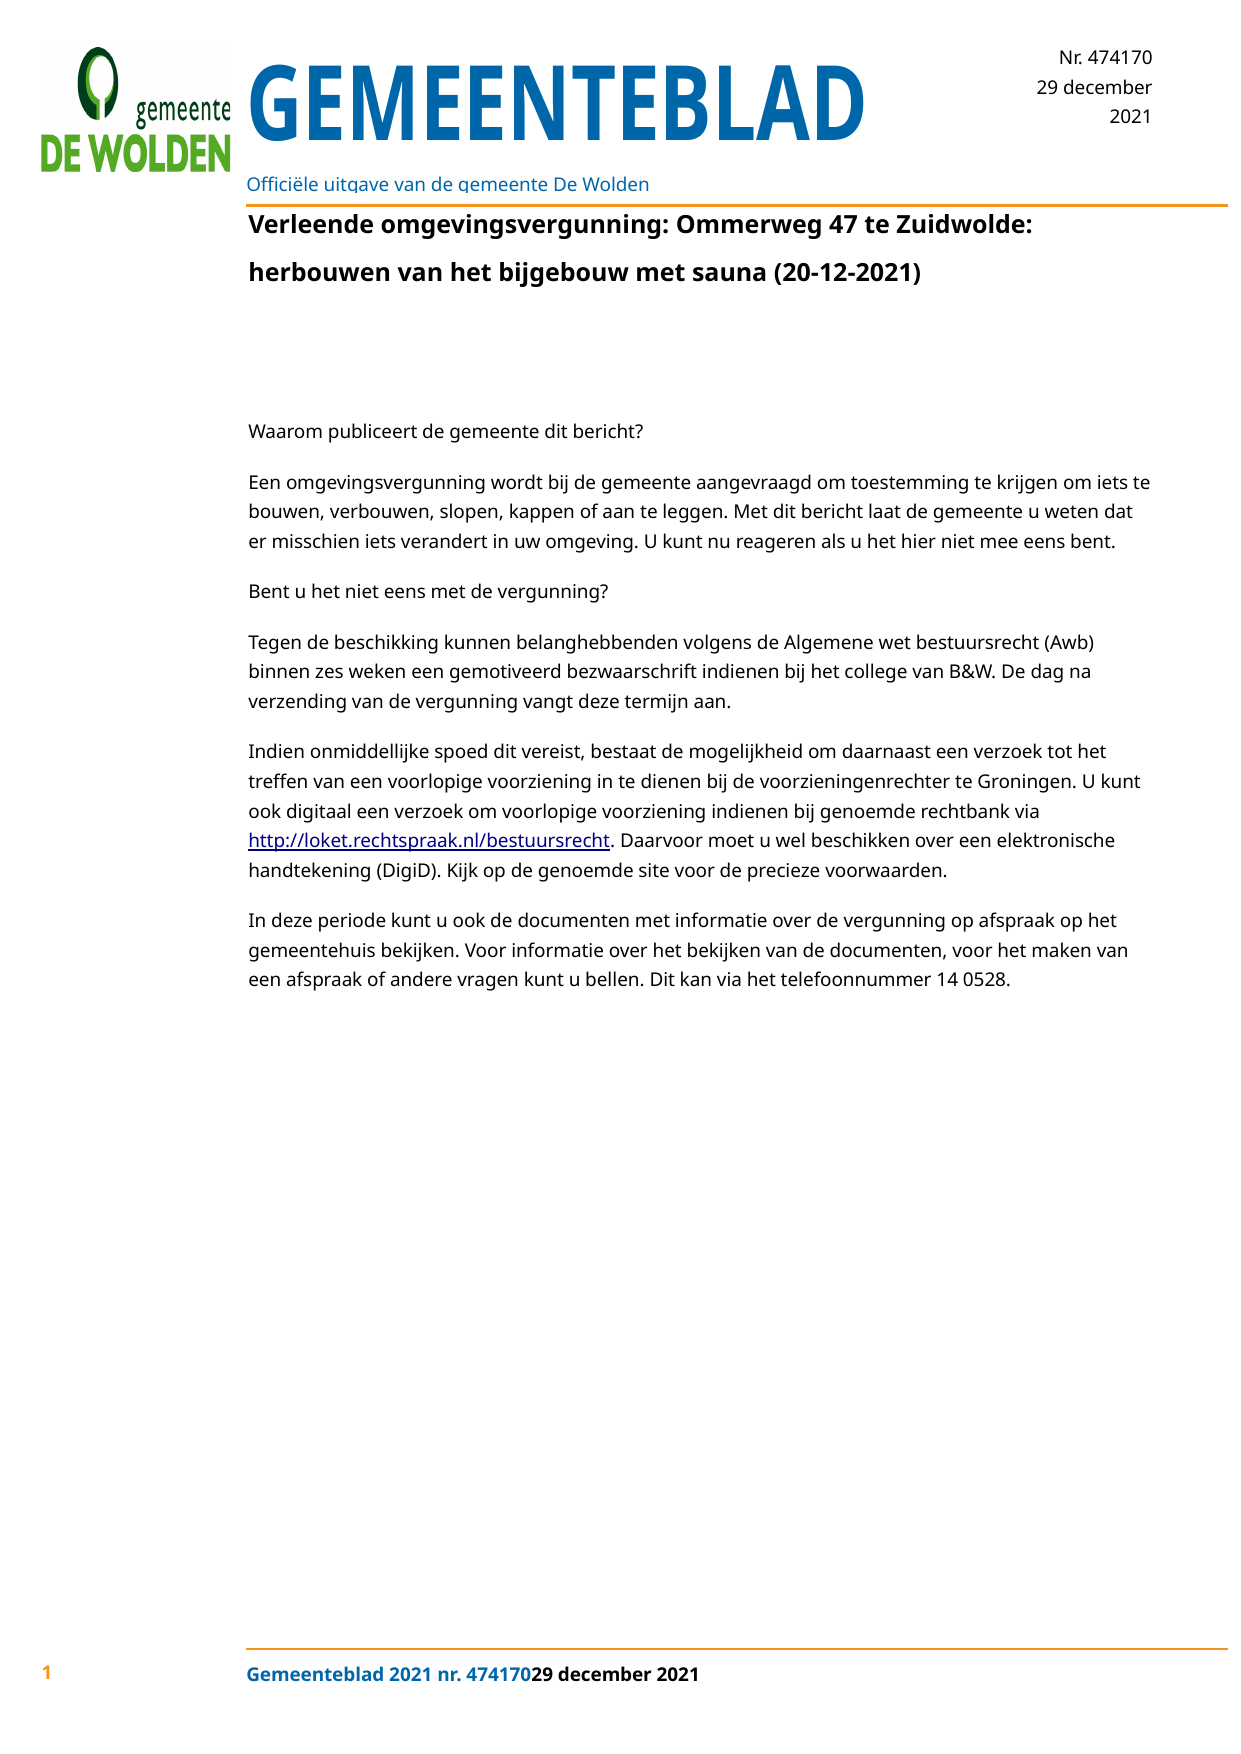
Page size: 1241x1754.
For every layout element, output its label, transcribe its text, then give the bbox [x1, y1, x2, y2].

text Waarom publiceert de gemeente dit bericht? [248, 419, 1152, 444]
picture [41, 47, 231, 172]
text Verleende omgevingsvergunning: Ommerweg 47 te Zuidwolde: herbouwen van het bijgebouw met sauna (20-12-2021) [248, 207, 1152, 288]
text Tegen de beschikking kunnen belanghebbenden volgens de Algemene wet bestuursrecht (Awb) binnen zes weken een gemotiveerd bezwaarschrift indienen bij het college van B&W. De dag na verzending van de vergunning vangt deze termijn aan. [248, 629, 1152, 714]
text Een omgevingsvergunning wordt bij de gemeente aangevraagd om toestemming te krijgen om iets te bouwen, verbouwen, slopen, kappen of aan te leggen. Met dit bericht laat de gemeente u weten dat er misschien iets verandert in uw omgeving. U kunt nu reageren als u het hier niet mee eens bent. [248, 469, 1152, 554]
text Indien onmiddellijke spoed dit vereist, bestaat de mogelijkheid om daarnaast een verzoek tot het treffen van een voorlopige voorziening in te dienen bij de voorzieningenrechter te Groningen. U kunt ook digitaal een verzoek om voorlopige voorziening indienen bij genoemde rechtbank via http://loket.rechtspraak.nl/bestuursrecht. Daarvoor moet u wel beschikken over een elektronische handtekening (DigiD). Kijk op de genoemde site voor de precieze voorwaarden. [248, 739, 1152, 883]
text Bent u het niet eens met de vergunning? [248, 579, 1152, 604]
text In deze periode kunt u ook de documenten met informatie over de vergunning op afspraak op het gemeentehuis bekijken. Voor informatie over het bekijken van de documenten, voor het maken van een afspraak of andere vragen kunt u bellen. Dit kan via het telefoonnummer 14 0528. [248, 907, 1152, 992]
